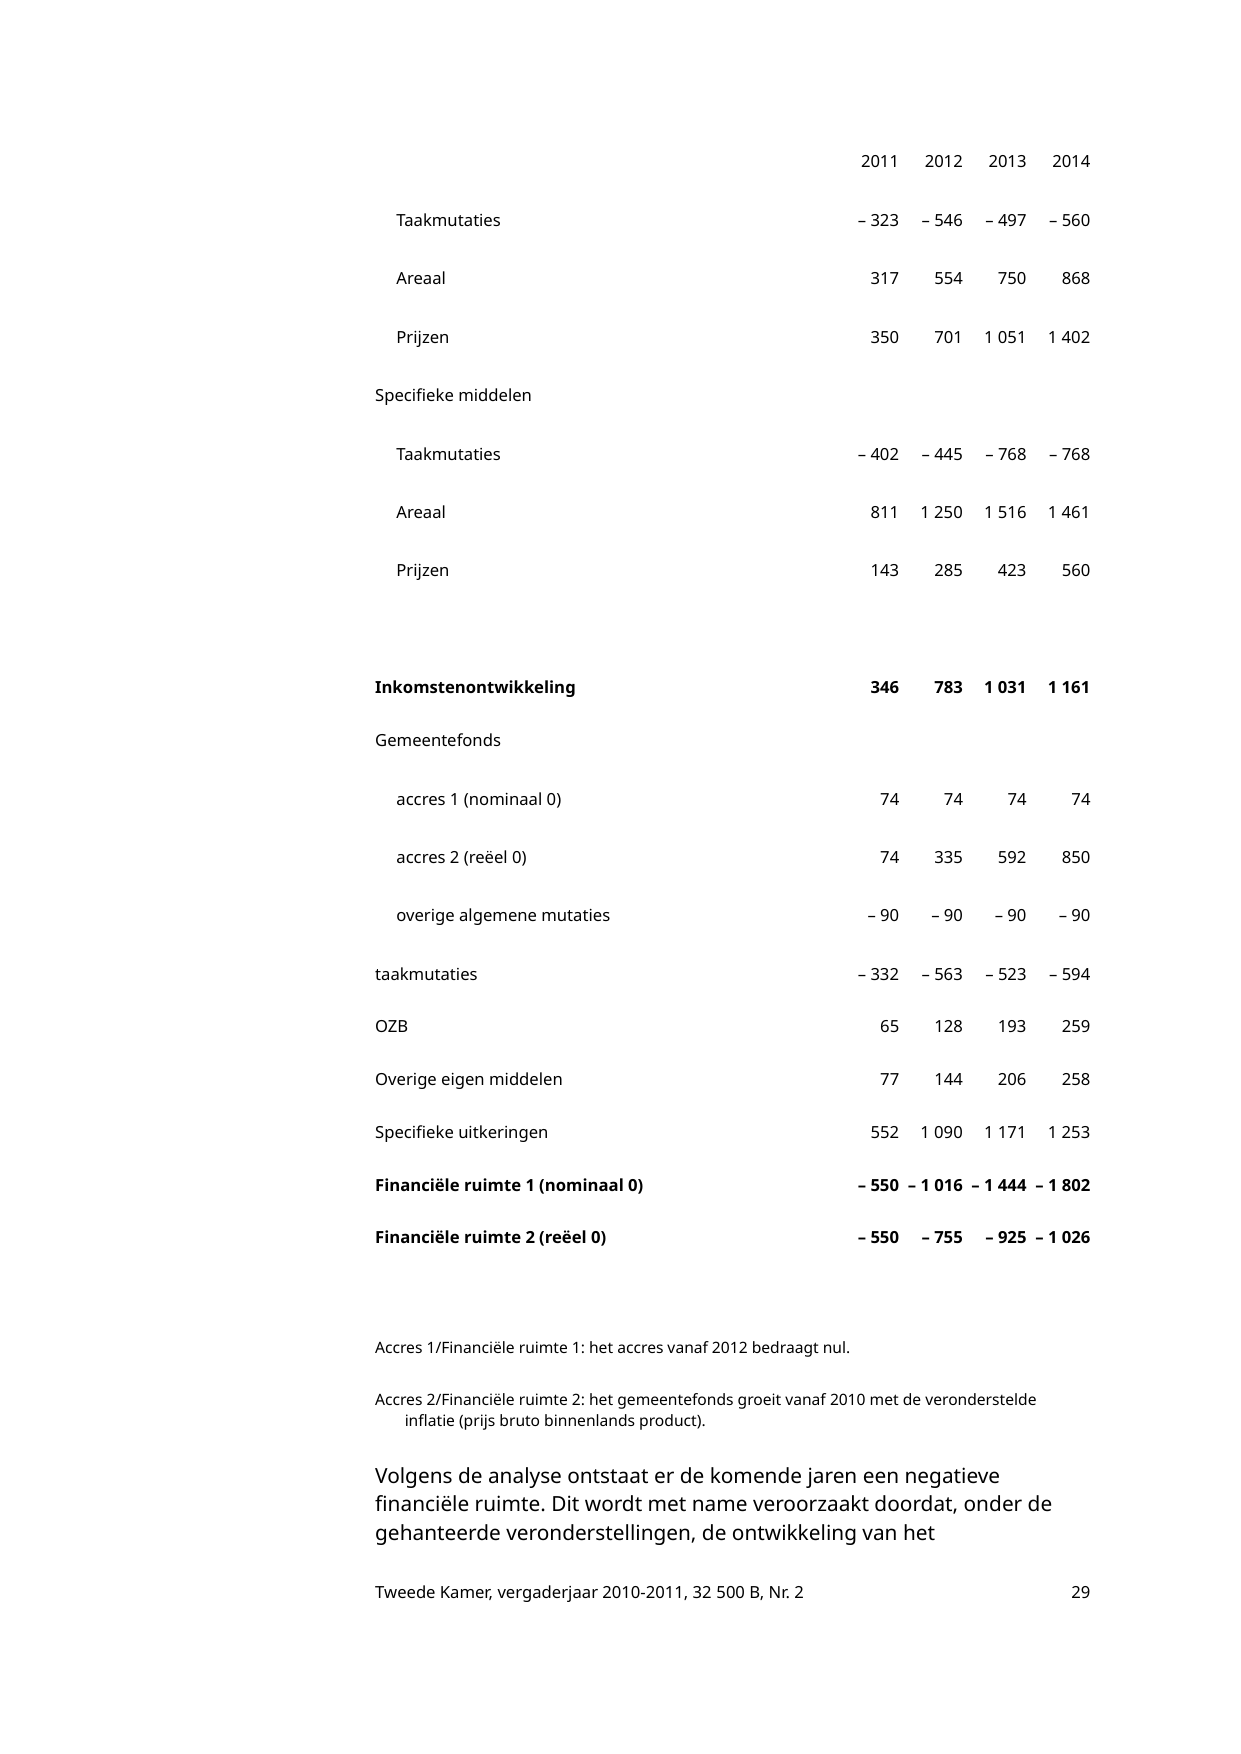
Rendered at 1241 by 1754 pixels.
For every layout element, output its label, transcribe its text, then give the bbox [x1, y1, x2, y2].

table_cell – 1 016 [899, 1173, 963, 1226]
table_cell 259 [1026, 1015, 1090, 1068]
table_cell 335 [899, 846, 963, 904]
table_header [375, 150, 835, 208]
table_cell 552 [835, 1121, 899, 1173]
table_header 2012 [899, 150, 963, 208]
table_cell 128 [899, 1015, 963, 1068]
table_cell [835, 729, 899, 787]
table_cell – 497 [963, 209, 1026, 267]
table_cell [1026, 729, 1090, 787]
table_cell – 90 [835, 904, 899, 962]
table_cell overige algemene mutaties [396, 904, 835, 962]
table_header 2011 [835, 150, 899, 208]
table_cell [375, 501, 396, 559]
text Accres 2/Financiële ruimte 2: het gemeentefonds groeit vanaf 2010 met de veronderstelde inflatie (prijs bruto binnenlands product). [375, 1388, 1090, 1431]
table_cell [375, 787, 396, 846]
table_cell [963, 729, 1026, 787]
table_cell [375, 904, 396, 962]
table_cell [375, 442, 396, 501]
table_cell – 550 [835, 1226, 899, 1279]
table_cell 77 [835, 1068, 899, 1121]
table_cell 554 [899, 267, 963, 325]
table_cell Taakmutaties [396, 442, 835, 501]
table_cell Taakmutaties [396, 209, 835, 267]
table_cell 560 [1026, 559, 1090, 617]
table_cell 1 171 [963, 1121, 1026, 1173]
table_cell 750 [963, 267, 1026, 325]
table_cell 811 [835, 501, 899, 559]
table_cell 143 [835, 559, 899, 617]
table_cell taakmutaties [375, 963, 835, 1015]
table_cell [835, 618, 899, 676]
table_cell 144 [899, 1068, 963, 1121]
table_cell [375, 846, 396, 904]
table_cell – 90 [963, 904, 1026, 962]
table_cell 1 253 [1026, 1121, 1090, 1173]
table_cell [396, 618, 835, 676]
table_cell – 1 026 [1026, 1226, 1090, 1279]
table_cell accres 1 (nominaal 0) [396, 787, 835, 846]
table_cell 868 [1026, 267, 1090, 325]
table_cell 317 [835, 267, 899, 325]
table_cell 193 [963, 1015, 1026, 1068]
table_cell Gemeentefonds [375, 729, 835, 787]
table_cell 850 [1026, 846, 1090, 904]
table_cell 74 [835, 787, 899, 846]
table_cell – 1 802 [1026, 1173, 1090, 1226]
table_cell [899, 618, 963, 676]
table_cell 1 090 [899, 1121, 963, 1173]
table_cell 1 461 [1026, 501, 1090, 559]
text Accres 1/Financiële ruimte 1: het accres vanaf 2012 bedraagt nul. [375, 1337, 1090, 1358]
table_cell – 1 444 [963, 1173, 1026, 1226]
table_cell – 90 [1026, 904, 1090, 962]
table_cell [963, 618, 1026, 676]
table_cell – 594 [1026, 963, 1090, 1015]
table_cell – 523 [963, 963, 1026, 1015]
table_cell [835, 384, 899, 442]
table_cell – 550 [835, 1173, 899, 1226]
table_cell Prijzen [396, 559, 835, 617]
table_header 2013 [963, 150, 1026, 208]
table_cell – 402 [835, 442, 899, 501]
table_cell [899, 384, 963, 442]
table_cell [375, 559, 396, 617]
table_cell 285 [899, 559, 963, 617]
table_cell 1 161 [1026, 676, 1090, 729]
table_cell Overige eigen middelen [375, 1068, 835, 1121]
table_cell – 563 [899, 963, 963, 1015]
text Volgens de analyse ontstaat er de komende jaren een negatieve financiële ruimte. Dit wordt met name veroorzaakt doordat, onder de gehanteerde veronderstellingen, de ontwikkeling van het [375, 1461, 1090, 1546]
table_cell – 445 [899, 442, 963, 501]
table_cell Specifieke middelen [375, 384, 835, 442]
table_cell 1 516 [963, 501, 1026, 559]
table_cell 423 [963, 559, 1026, 617]
table_cell – 768 [1026, 442, 1090, 501]
table_cell Specifieke uitkeringen [375, 1121, 835, 1173]
table_cell – 332 [835, 963, 899, 1015]
table_cell 74 [963, 787, 1026, 846]
table_cell 350 [835, 325, 899, 384]
table_cell 592 [963, 846, 1026, 904]
table_cell Areaal [396, 501, 835, 559]
table_cell 701 [899, 325, 963, 384]
table_cell – 323 [835, 209, 899, 267]
table_cell [1026, 384, 1090, 442]
table_cell 783 [899, 676, 963, 729]
table_cell [375, 618, 396, 676]
table_cell – 925 [963, 1226, 1026, 1279]
table_cell 1 402 [1026, 325, 1090, 384]
table_cell – 755 [899, 1226, 963, 1279]
table_cell 1 250 [899, 501, 963, 559]
table_cell [375, 267, 396, 325]
table_cell Financiële ruimte 2 (reëel 0) [375, 1226, 835, 1279]
table_cell 65 [835, 1015, 899, 1068]
table_cell – 560 [1026, 209, 1090, 267]
table_cell [375, 209, 396, 267]
table_cell [375, 325, 396, 384]
table_cell OZB [375, 1015, 835, 1068]
table_cell 258 [1026, 1068, 1090, 1121]
table_cell Areaal [396, 267, 835, 325]
table_cell 206 [963, 1068, 1026, 1121]
table_header 2014 [1026, 150, 1090, 208]
table_cell 74 [1026, 787, 1090, 846]
table_cell – 768 [963, 442, 1026, 501]
table_cell Inkomstenontwikkeling [375, 676, 835, 729]
table_cell Prijzen [396, 325, 835, 384]
table_cell – 546 [899, 209, 963, 267]
table_cell accres 2 (reëel 0) [396, 846, 835, 904]
table_cell [899, 729, 963, 787]
table_cell [1026, 618, 1090, 676]
table_cell 74 [835, 846, 899, 904]
table_cell 346 [835, 676, 899, 729]
table_cell 74 [899, 787, 963, 846]
table_cell Financiële ruimte 1 (nominaal 0) [375, 1173, 835, 1226]
table_cell – 90 [899, 904, 963, 962]
table_cell 1 031 [963, 676, 1026, 729]
table_cell [963, 384, 1026, 442]
table_cell 1 051 [963, 325, 1026, 384]
